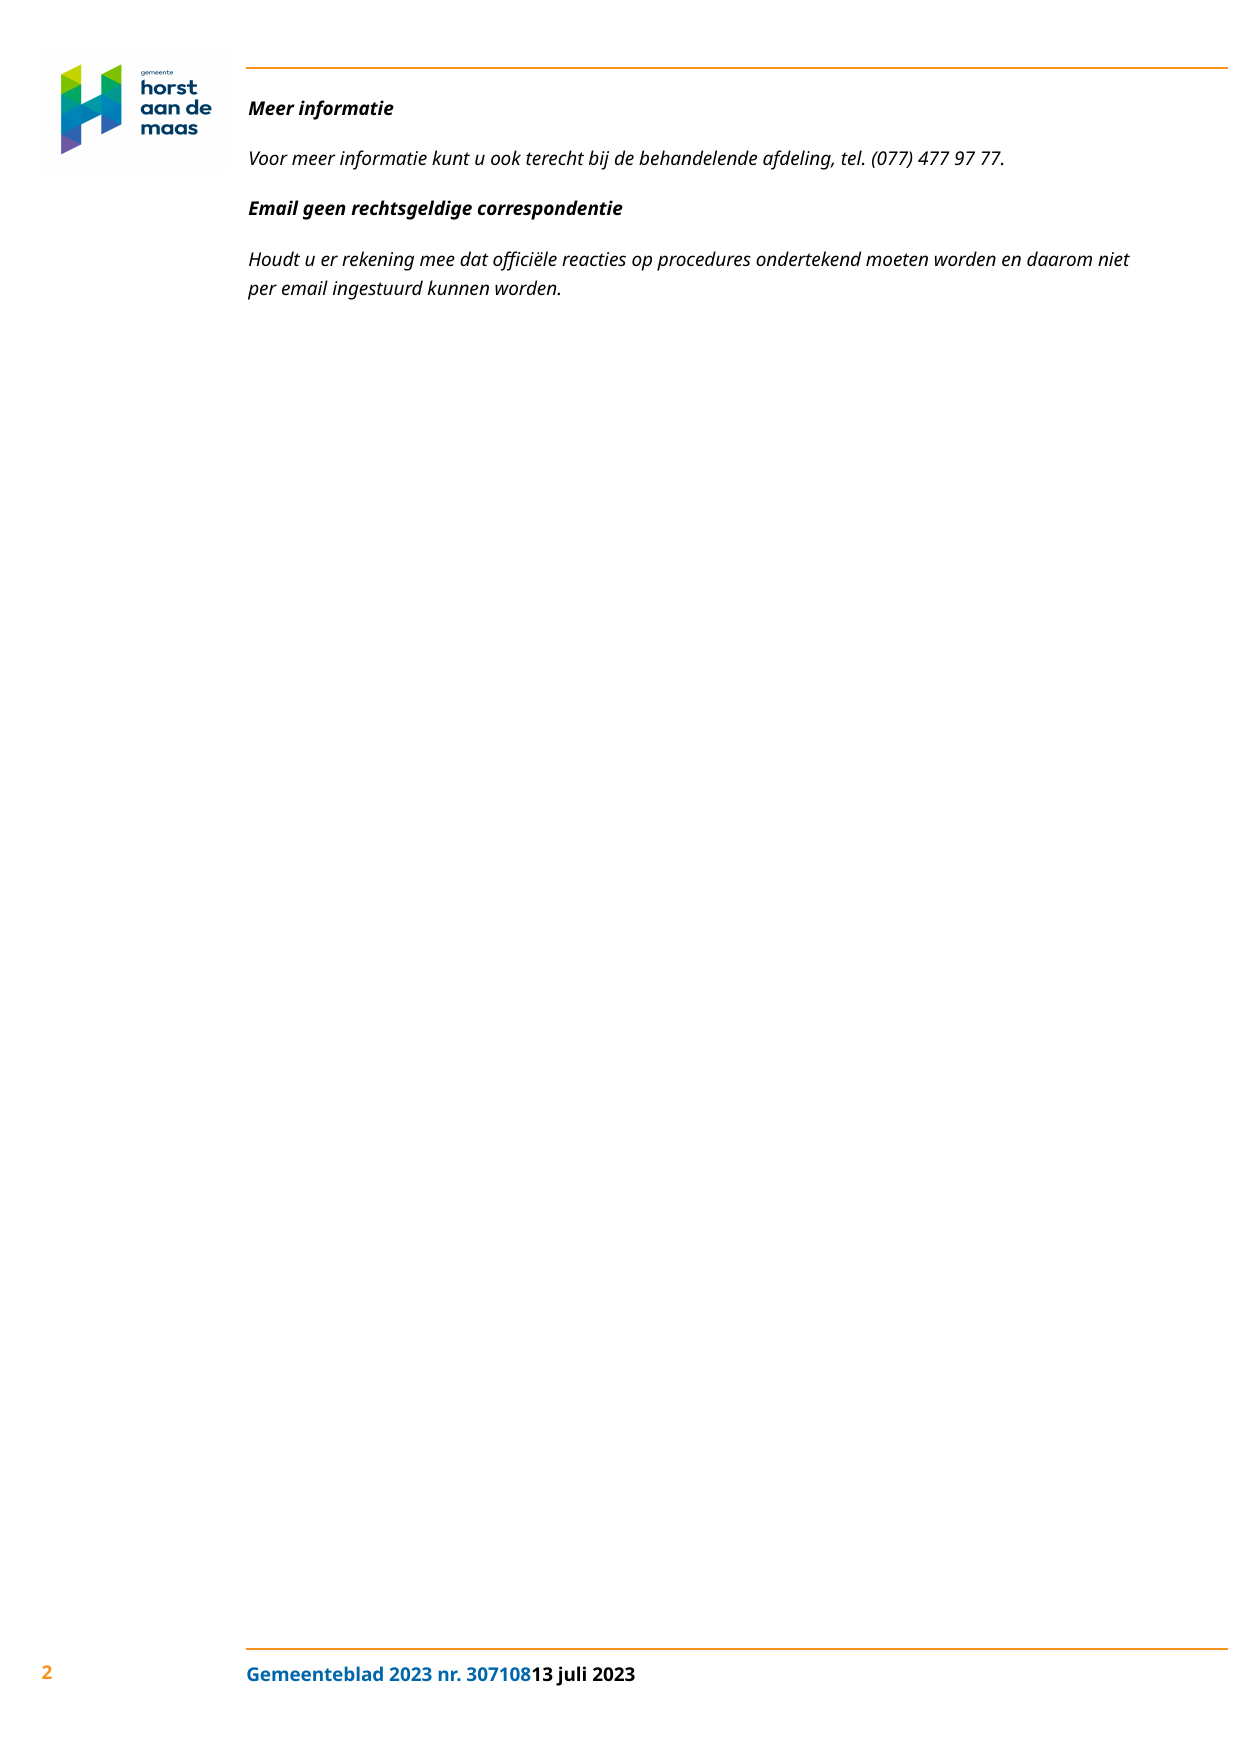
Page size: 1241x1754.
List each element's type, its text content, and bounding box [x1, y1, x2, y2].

text Houdt u er rekening mee dat officiële reacties op procedures ondertekend moeten worden en daarom niet per email ingestuurd kunnen worden. [248, 246, 1152, 301]
text Voor meer informatie kunt u ook terecht bij de behandelende afdeling, tel. (077) 477 97 77. [248, 145, 1152, 171]
text Meer informatie [248, 95, 1152, 121]
text Email geen rechtsgeldige correspondentie [248, 196, 1152, 221]
picture [41, 47, 231, 172]
